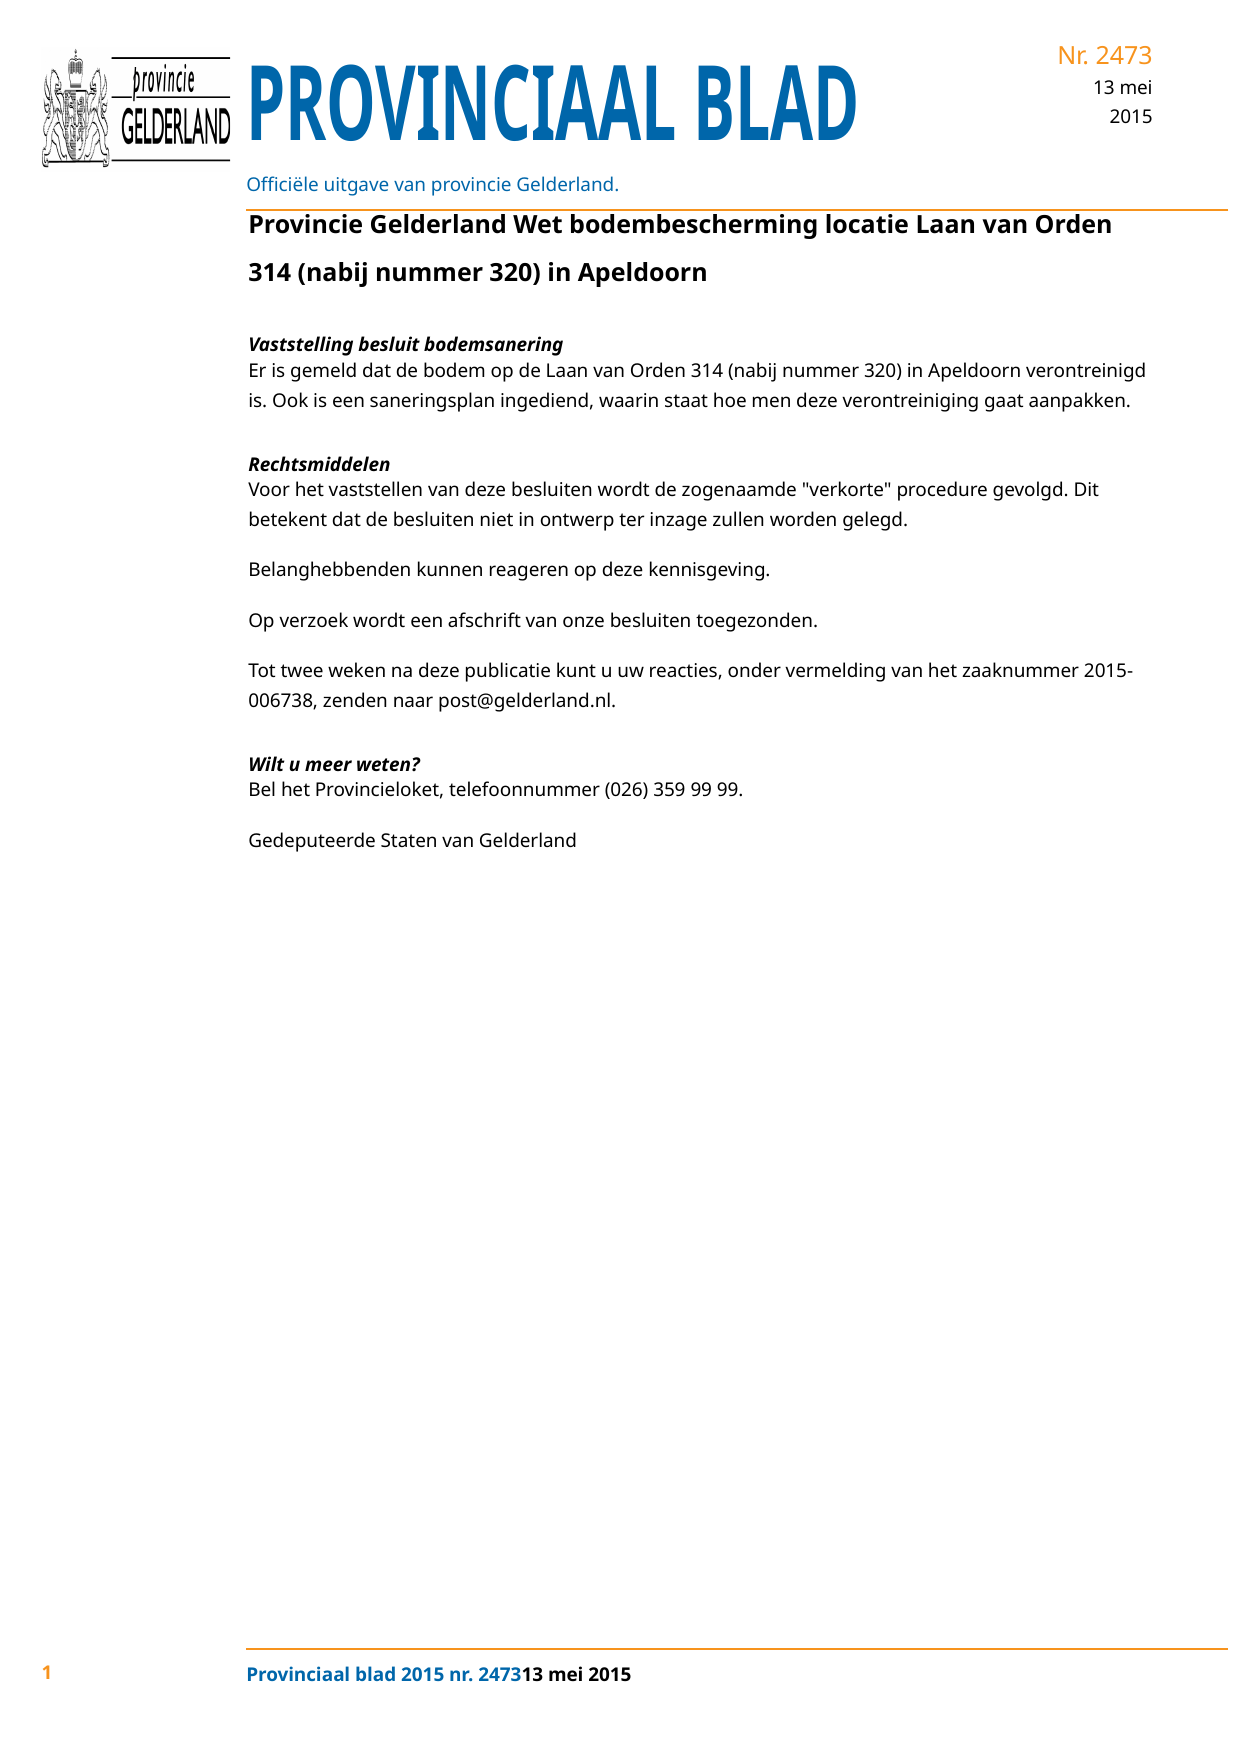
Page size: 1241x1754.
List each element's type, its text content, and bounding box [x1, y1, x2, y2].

text Wilt u meer weten? [248, 751, 1152, 777]
text Tot twee weken na deze publicatie kunt u uw reacties, onder vermelding van het zaaknummer 2015-006738, zenden naar post@gelderland.nl. [248, 657, 1152, 713]
text Er is gemeld dat de bodem op de Laan van Orden 314 (nabij nummer 320) in Apeldoorn verontreinigd is. Ook is een saneringsplan ingediend, waarin staat hoe men deze verontreiniging gaat aanpakken. [248, 357, 1152, 412]
text Belanghebbenden kunnen reageren op deze kennisgeving. [248, 556, 1152, 582]
text Voor het vaststellen van deze besluiten wordt de zogenaamde "verkorte" procedure gevolgd. Dit betekent dat de besluiten niet in ontwerp ter inzage zullen worden gelegd. [248, 476, 1152, 532]
text Op verzoek wordt een afschrift van onze besluiten toegezonden. [248, 607, 1152, 633]
picture [41, 47, 231, 172]
text Provincie Gelderland Wet bodembescherming locatie Laan van Orden 314 (nabij nummer 320) in Apeldoorn [248, 211, 1152, 288]
text Gedeputeerde Staten van Gelderland [248, 827, 1152, 853]
text Vaststelling besluit bodemsanering [248, 331, 1152, 357]
text Rechtsmiddelen [248, 451, 1152, 476]
text Bel het Provincieloket, telefoonnummer (026) 359 99 99. [248, 777, 1152, 802]
